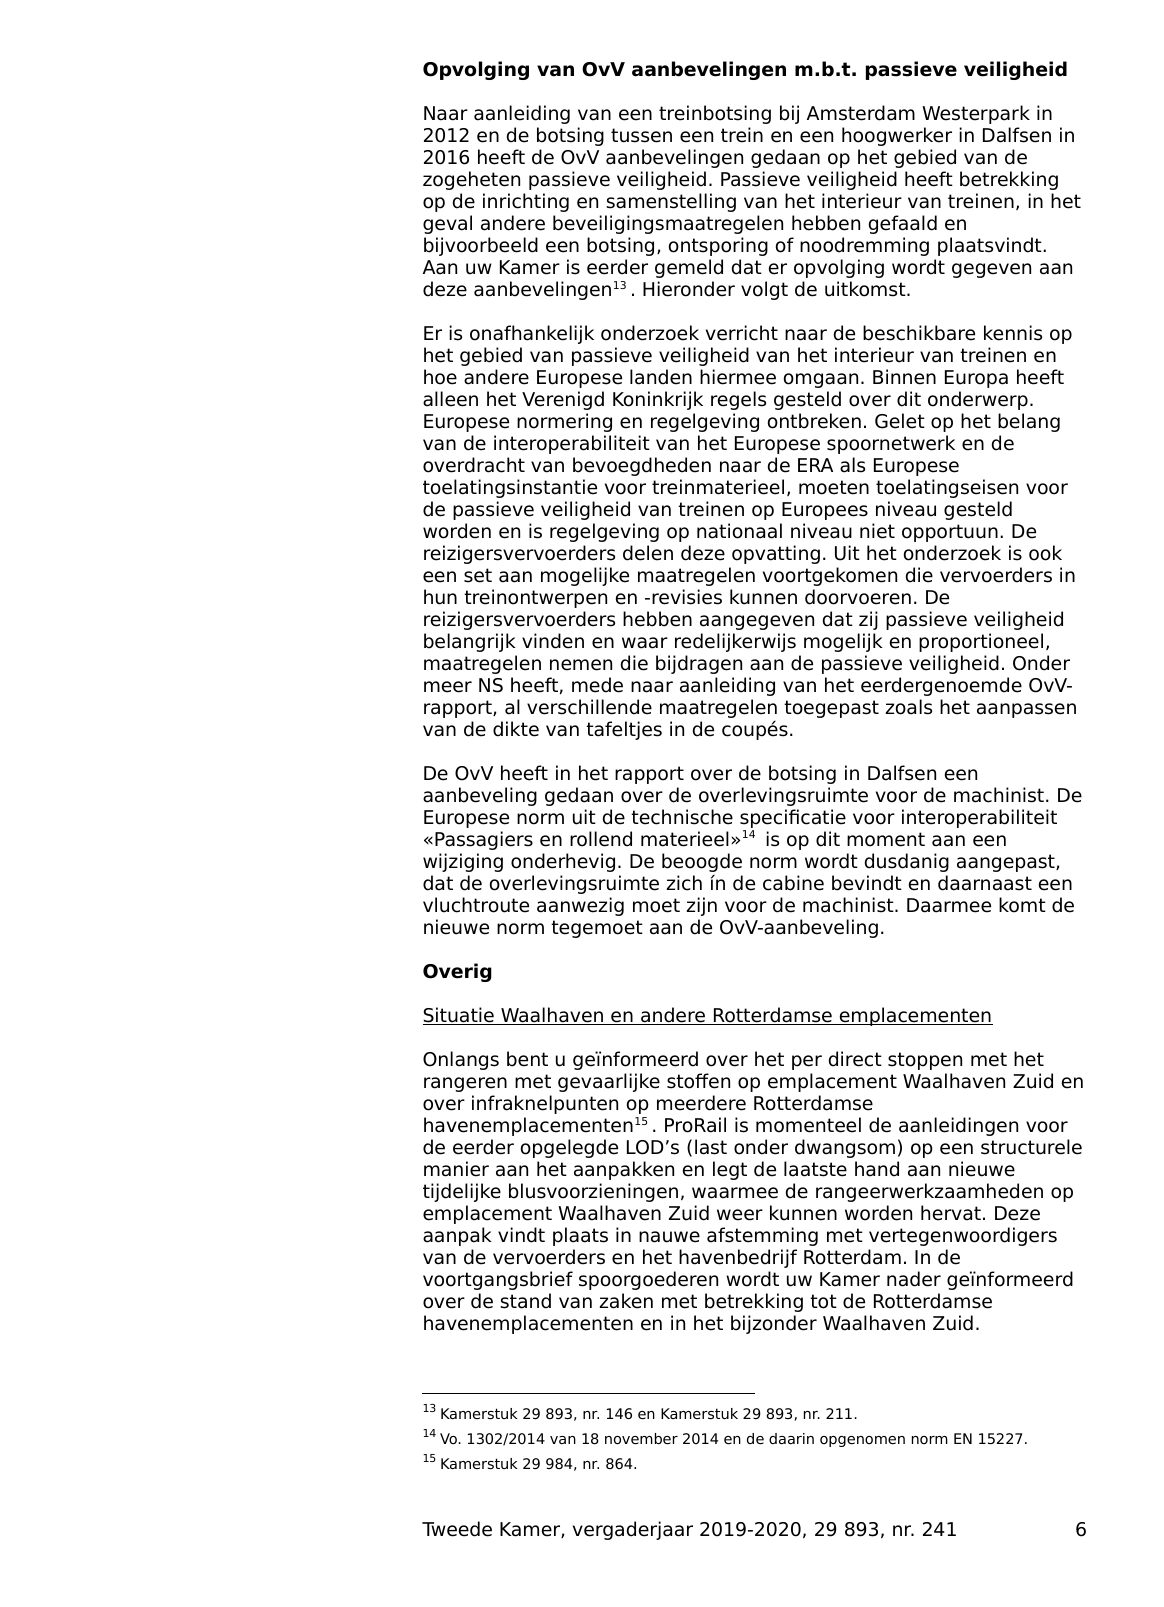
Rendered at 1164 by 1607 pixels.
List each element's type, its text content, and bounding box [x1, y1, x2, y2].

text Vo. 1302/2014 van 18 november 2014 en de daarin opgenomen norm EN 15227. [422, 1427, 1087, 1449]
text De OvV heeft in het rapport over de botsing in Dalfsen een aanbeveling gedaan over de overlevingsruimte voor de machinist. De Europese norm uit de technische specificatie voor interoperabiliteit «Passagiers en rollend materieel» is op dit moment aan een wijziging onderhevig. De beoogde norm wordt dusdanig aangepast, dat de overlevingsruimte zich ín de cabine bevindt en daarnaast een vluchtroute aanwezig moet zijn voor de machinist. Daarmee komt de nieuwe norm tegemoet aan de OvV-aanbeveling. [422, 763, 1087, 939]
subtitle Situatie Waalhaven en andere Rotterdamse emplacementen [422, 1005, 1087, 1027]
text Er is onafhankelijk onderzoek verricht naar de beschikbare kennis op het gebied van passieve veiligheid van het interieur van treinen en hoe andere Europese landen hiermee omgaan. Binnen Europa heeft alleen het Verenigd Koninkrijk regels gesteld over dit onderwerp. Europese normering en regelgeving ontbreken. Gelet op het belang van de interoperabiliteit van het Europese spoornetwerk en de overdracht van bevoegdheden naar de ERA als Europese toelatingsinstantie voor treinmaterieel, moeten toelatingseisen voor de passieve veiligheid van treinen op Europees niveau gesteld worden en is regelgeving op nationaal niveau niet opportuun. De reizigersvervoerders delen deze opvatting. Uit het onderzoek is ook een set aan mogelijke maatregelen voortgekomen die vervoerders in hun treinontwerpen en -revisies kunnen doorvoeren. De reizigersvervoerders hebben aangegeven dat zij passieve veiligheid belangrijk vinden en waar redelijkerwijs mogelijk en proportioneel, maatregelen nemen die bijdragen aan de passieve veiligheid. Onder meer NS heeft, mede naar aanleiding van het eerdergenoemde OvV-rapport, al verschillende maatregelen toegepast zoals het aanpassen van de dikte van tafeltjes in de coupés. [422, 323, 1087, 741]
subtitle Opvolging van OvV aanbevelingen m.b.t. passieve veiligheid [422, 59, 1087, 81]
subtitle Overig [422, 961, 1087, 983]
text Naar aanleiding van een treinbotsing bij Amsterdam Westerpark in 2012 en de botsing tussen een trein en een hoogwerker in Dalfsen in 2016 heeft de OvV aanbevelingen gedaan op het gebied van de zogeheten passieve veiligheid. Passieve veiligheid heeft betrekking op de inrichting en samenstelling van het interieur van treinen, in het geval andere beveiligingsmaatregelen hebben gefaald en bijvoorbeeld een botsing, ontsporing of noodremming plaatsvindt. Aan uw Kamer is eerder gemeld dat er opvolging wordt gegeven aan deze aanbevelingen. Hieronder volgt de uitkomst. [422, 103, 1087, 301]
text Kamerstuk 29 893, nr. 146 en Kamerstuk 29 893, nr. 211. [422, 1402, 1087, 1424]
text Kamerstuk 29 984, nr. 864. [422, 1452, 1087, 1474]
text Onlangs bent u geïnformeerd over het per direct stoppen met het rangeren met gevaarlijke stoffen op emplacement Waalhaven Zuid en over infraknelpunten op meerdere Rotterdamse havenemplacementen. ProRail is momenteel de aanleidingen voor de eerder opgelegde LOD’s (last onder dwangsom) op een structurele manier aan het aanpakken en legt de laatste hand aan nieuwe tijdelijke blusvoorzieningen, waarmee de rangeerwerkzaamheden op emplacement Waalhaven Zuid weer kunnen worden hervat. Deze aanpak vindt plaats in nauwe afstemming met vertegenwoordigers van de vervoerders en het havenbedrijf Rotterdam. In de voortgangsbrief spoorgoederen wordt uw Kamer nader geïnformeerd over de stand van zaken met betrekking tot de Rotterdamse havenemplacementen en in het bijzonder Waalhaven Zuid. [422, 1049, 1087, 1335]
